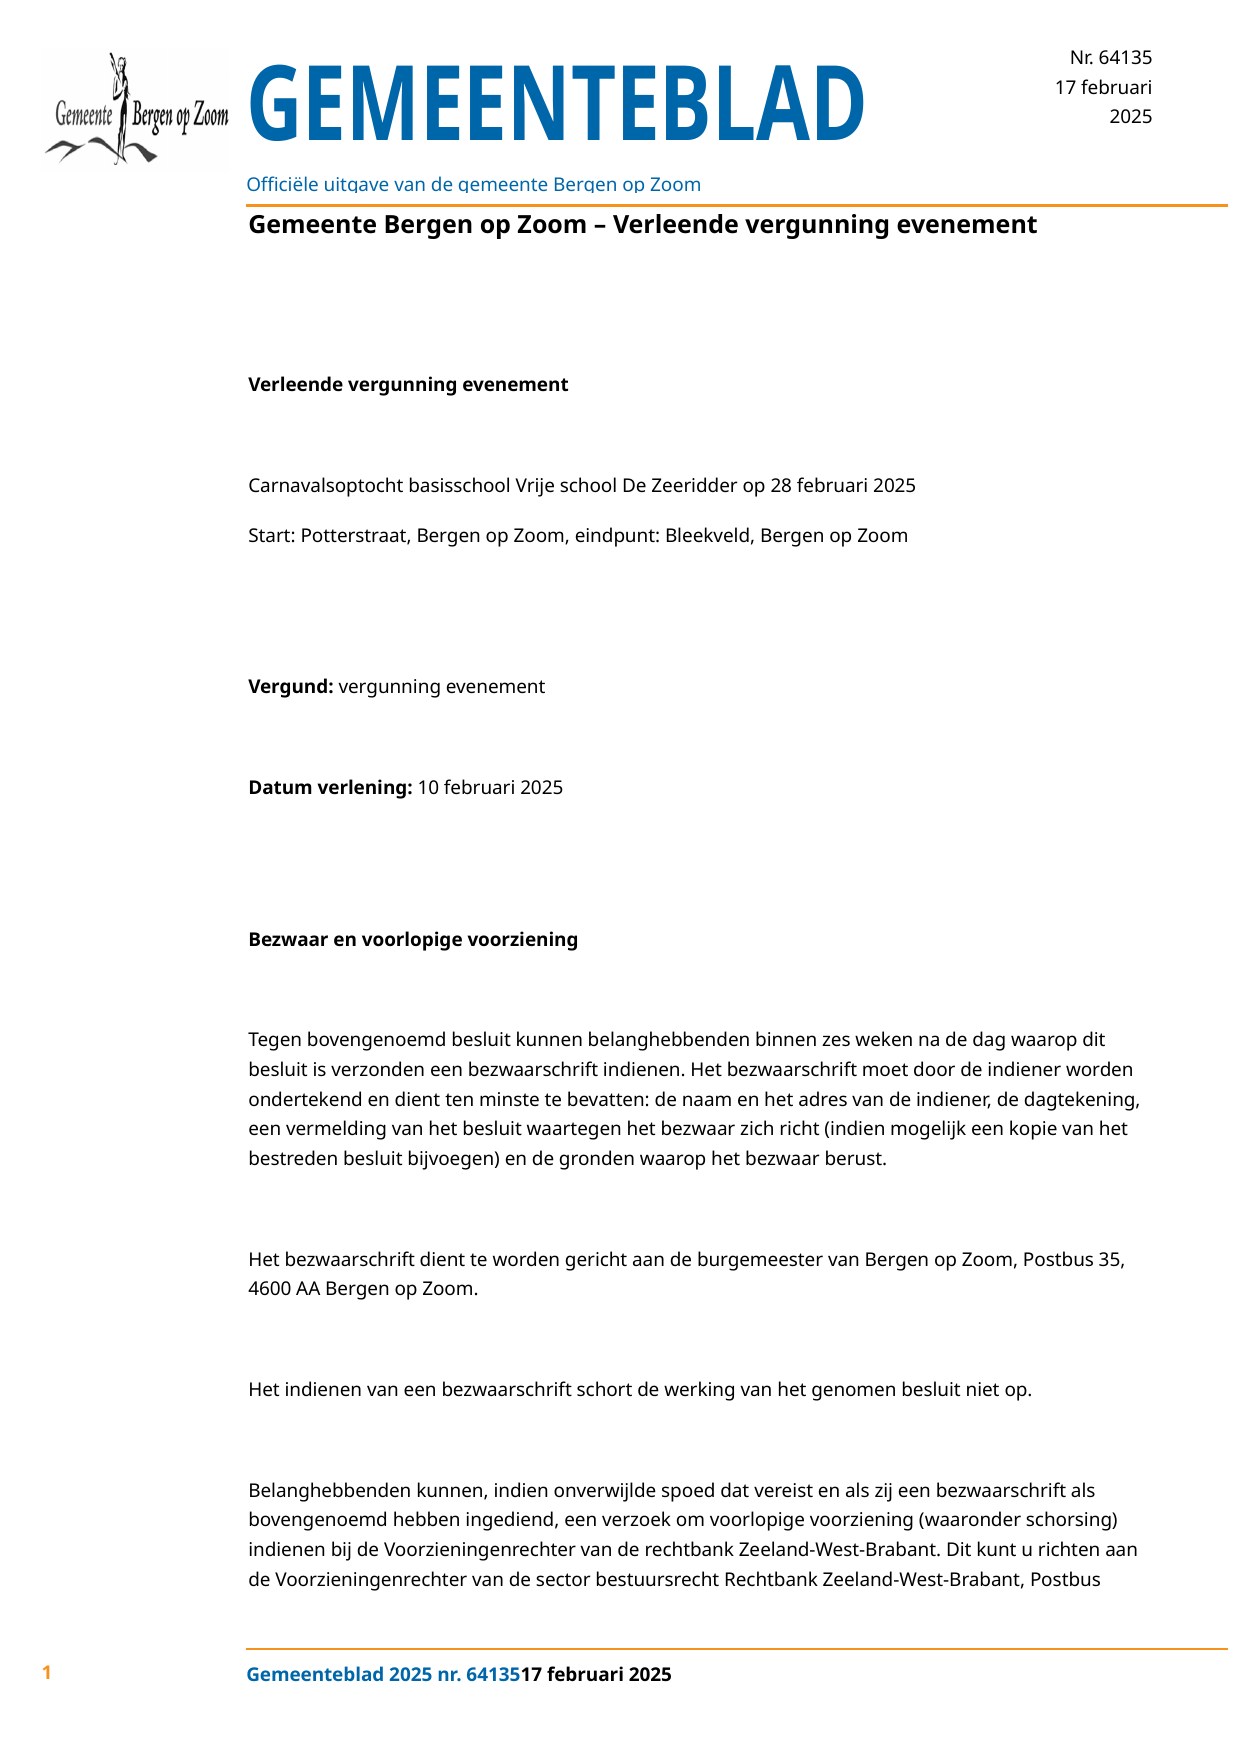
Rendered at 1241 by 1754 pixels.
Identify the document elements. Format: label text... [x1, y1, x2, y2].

text Verleende vergunning evenement [248, 371, 1152, 397]
picture [41, 47, 231, 172]
text Tegen bovengenoemd besluit kunnen belanghebbenden binnen zes weken na de dag waarop dit besluit is verzonden een bezwaarschrift indienen. Het bezwaarschrift moet door de indiener worden ondertekend en dient ten minste te bevatten: de naam en het adres van de indiener, de dagtekening, een vermelding van het besluit waartegen het bezwaar zich richt (indien mogelijk een kopie van het bestreden besluit bijvoegen) en de gronden waarop het bezwaar berust. [248, 1027, 1152, 1171]
text Carnavalsoptocht basisschool Vrije school De Zeeridder op 28 februari 2025 [248, 472, 1152, 498]
text Start: Potterstraat, Bergen op Zoom, eindpunt: Bleekveld, Bergen op Zoom [248, 522, 1152, 548]
text Bezwaar en voorlopige voorziening [248, 926, 1152, 951]
text Het indienen van een bezwaarschrift schort de werking van het genomen besluit niet op. [248, 1376, 1152, 1402]
text Datum verlening: 10 februari 2025 [248, 774, 1152, 800]
text Vergund: vergunning evenement [248, 674, 1152, 699]
text Het bezwaarschrift dient te worden gericht aan de burgemeester van Bergen op Zoom, Postbus 35, 4600 AA Bergen op Zoom. [248, 1246, 1152, 1301]
text Gemeente Bergen op Zoom – Verleende vergunning evenement [248, 207, 1152, 241]
text Belanghebbenden kunnen, indien onverwijlde spoed dat vereist en als zij een bezwaarschrift als bovengenoemd hebben ingediend, een verzoek om voorlopige voorziening (waaronder schorsing) indienen bij de Voorzieningenrechter van de rechtbank Zeeland-West-Brabant. Dit kunt u richten aan de Voorzieningenrechter van de sector bestuursrecht Rechtbank Zeeland-West-Brabant, Postbus [248, 1477, 1152, 1591]
